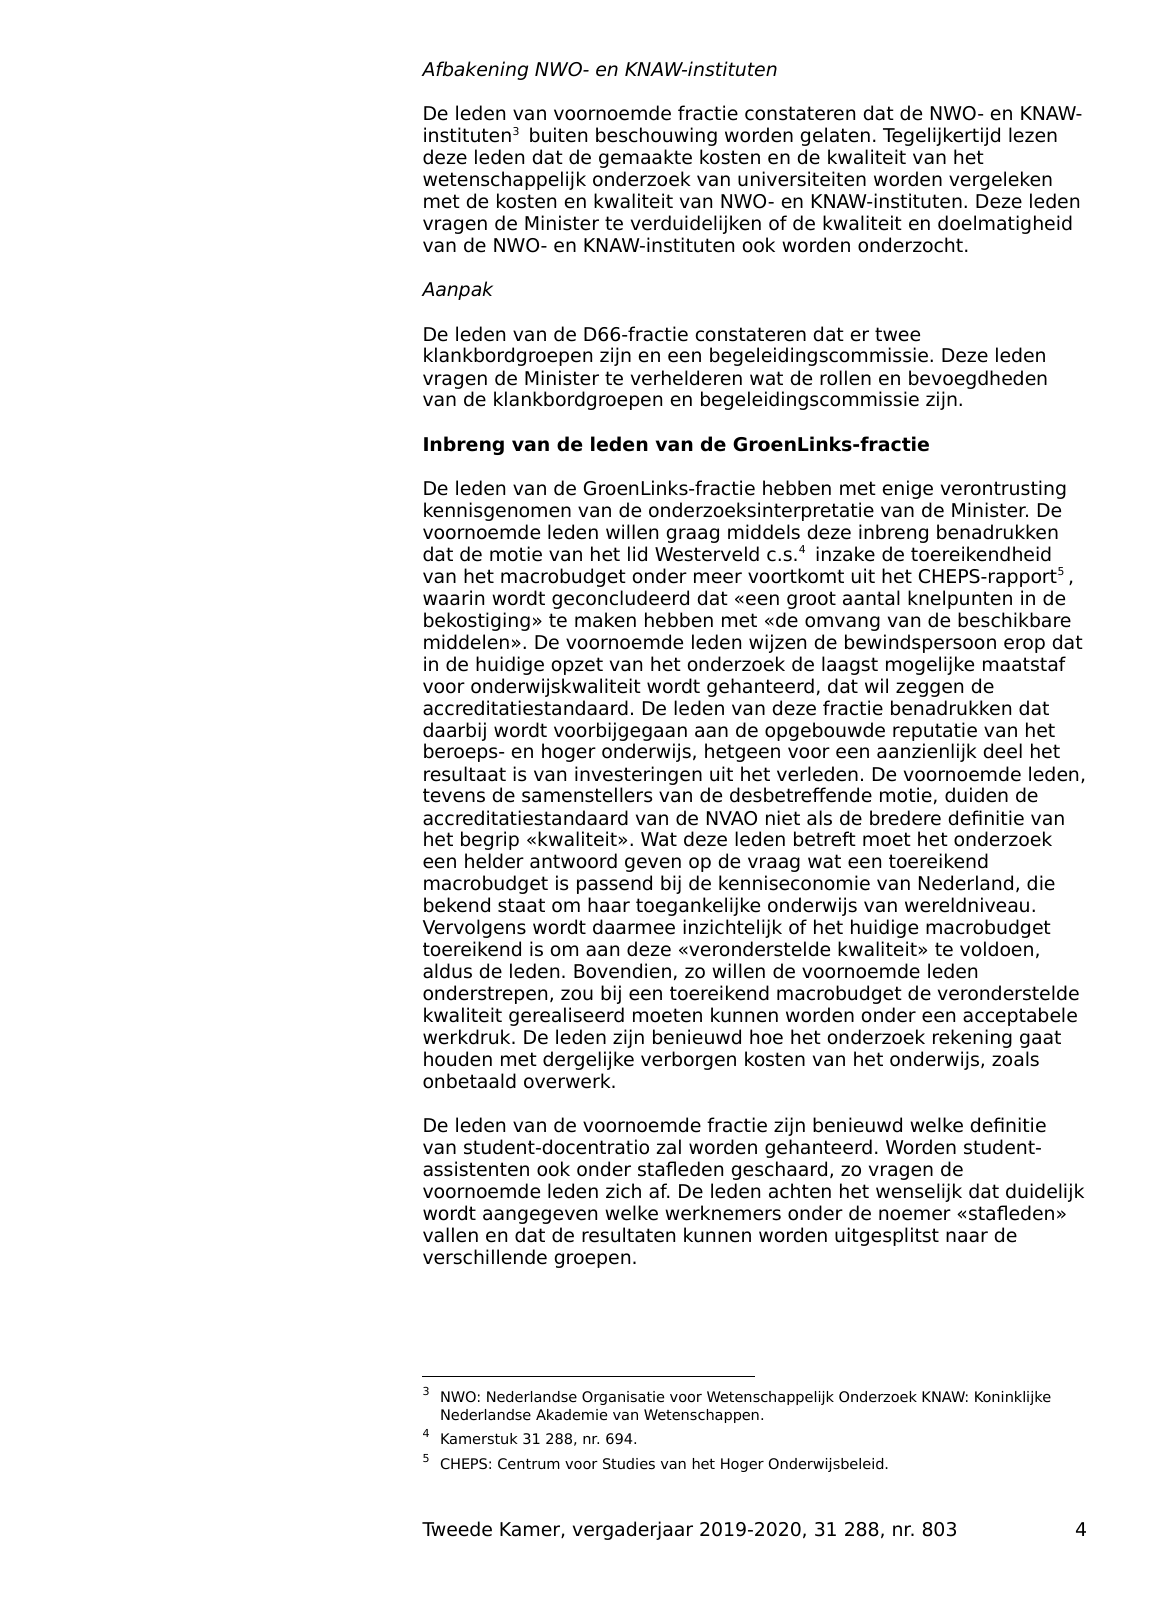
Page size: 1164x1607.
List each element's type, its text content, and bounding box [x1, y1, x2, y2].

subtitle Afbakening NWO- en KNAW-instituten [422, 59, 1087, 81]
text De leden van voornoemde fractie constateren dat de NWO- en KNAW-instituten buiten beschouwing worden gelaten. Tegelijkertijd lezen deze leden dat de gemaakte kosten en de kwaliteit van het wetenschappelijk onderzoek van universiteiten worden vergeleken met de kosten en kwaliteit van NWO- en KNAW-instituten. Deze leden vragen de Minister te verduidelijken of de kwaliteit en doelmatigheid van de NWO- en KNAW-instituten ook worden onderzocht. [422, 103, 1087, 257]
subtitle Aanpak [422, 279, 1087, 301]
text Kamerstuk 31 288, nr. 694. [422, 1427, 1087, 1449]
subtitle Inbreng van de leden van de GroenLinks-fractie [422, 433, 1087, 456]
text De leden van de voornoemde fractie zijn benieuwd welke definitie van student-docentratio zal worden gehanteerd. Worden student-assistenten ook onder stafleden geschaard, zo vragen de voornoemde leden zich af. De leden achten het wenselijk dat duidelijk wordt aangegeven welke werknemers onder de noemer «stafleden» vallen en dat de resultaten kunnen worden uitgesplitst naar de verschillende groepen. [422, 1115, 1087, 1269]
text De leden van de D66-fractie constateren dat er twee klankbordgroepen zijn en een begeleidingscommissie. Deze leden vragen de Minister te verhelderen wat de rollen en bevoegdheden van de klankbordgroepen en begeleidingscommissie zijn. [422, 323, 1087, 411]
text De leden van de GroenLinks-fractie hebben met enige verontrusting kennisgenomen van de onderzoeksinterpretatie van de Minister. De voornoemde leden willen graag middels deze inbreng benadrukken dat de motie van het lid Westerveld c.s. inzake de toereikendheid van het macrobudget onder meer voortkomt uit het CHEPS-rapport, waarin wordt geconcludeerd dat «een groot aantal knelpunten in de bekostiging» te maken hebben met «de omvang van de beschikbare middelen». De voornoemde leden wijzen de bewindspersoon erop dat in de huidige opzet van het onderzoek de laagst mogelijke maatstaf voor onderwijskwaliteit wordt gehanteerd, dat wil zeggen de accreditatiestandaard. De leden van deze fractie benadrukken dat daarbij wordt voorbijgegaan aan de opgebouwde reputatie van het beroeps- en hoger onderwijs, hetgeen voor een aanzienlijk deel het resultaat is van investeringen uit het verleden. De voornoemde leden, tevens de samenstellers van de desbetreffende motie, duiden de accreditatiestandaard van de NVAO niet als de bredere definitie van het begrip «kwaliteit». Wat deze leden betreft moet het onderzoek een helder antwoord geven op de vraag wat een toereikend macrobudget is passend bij de kenniseconomie van Nederland, die bekend staat om haar toegankelijke onderwijs van wereldniveau. Vervolgens wordt daarmee inzichtelijk of het huidige macrobudget toereikend is om aan deze «veronderstelde kwaliteit» te voldoen, aldus de leden. Bovendien, zo willen de voornoemde leden onderstrepen, zou bij een toereikend macrobudget de veronderstelde kwaliteit gerealiseerd moeten kunnen worden onder een acceptabele werkdruk. De leden zijn benieuwd hoe het onderzoek rekening gaat houden met dergelijke verborgen kosten van het onderwijs, zoals onbetaald overwerk. [422, 478, 1087, 1093]
text NWO: Nederlandse Organisatie voor Wetenschappelijk Onderzoek KNAW: Koninklijke Nederlandse Akademie van Wetenschappen. [422, 1385, 1087, 1424]
text CHEPS: Centrum voor Studies van het Hoger Onderwijsbeleid. [422, 1452, 1087, 1474]
